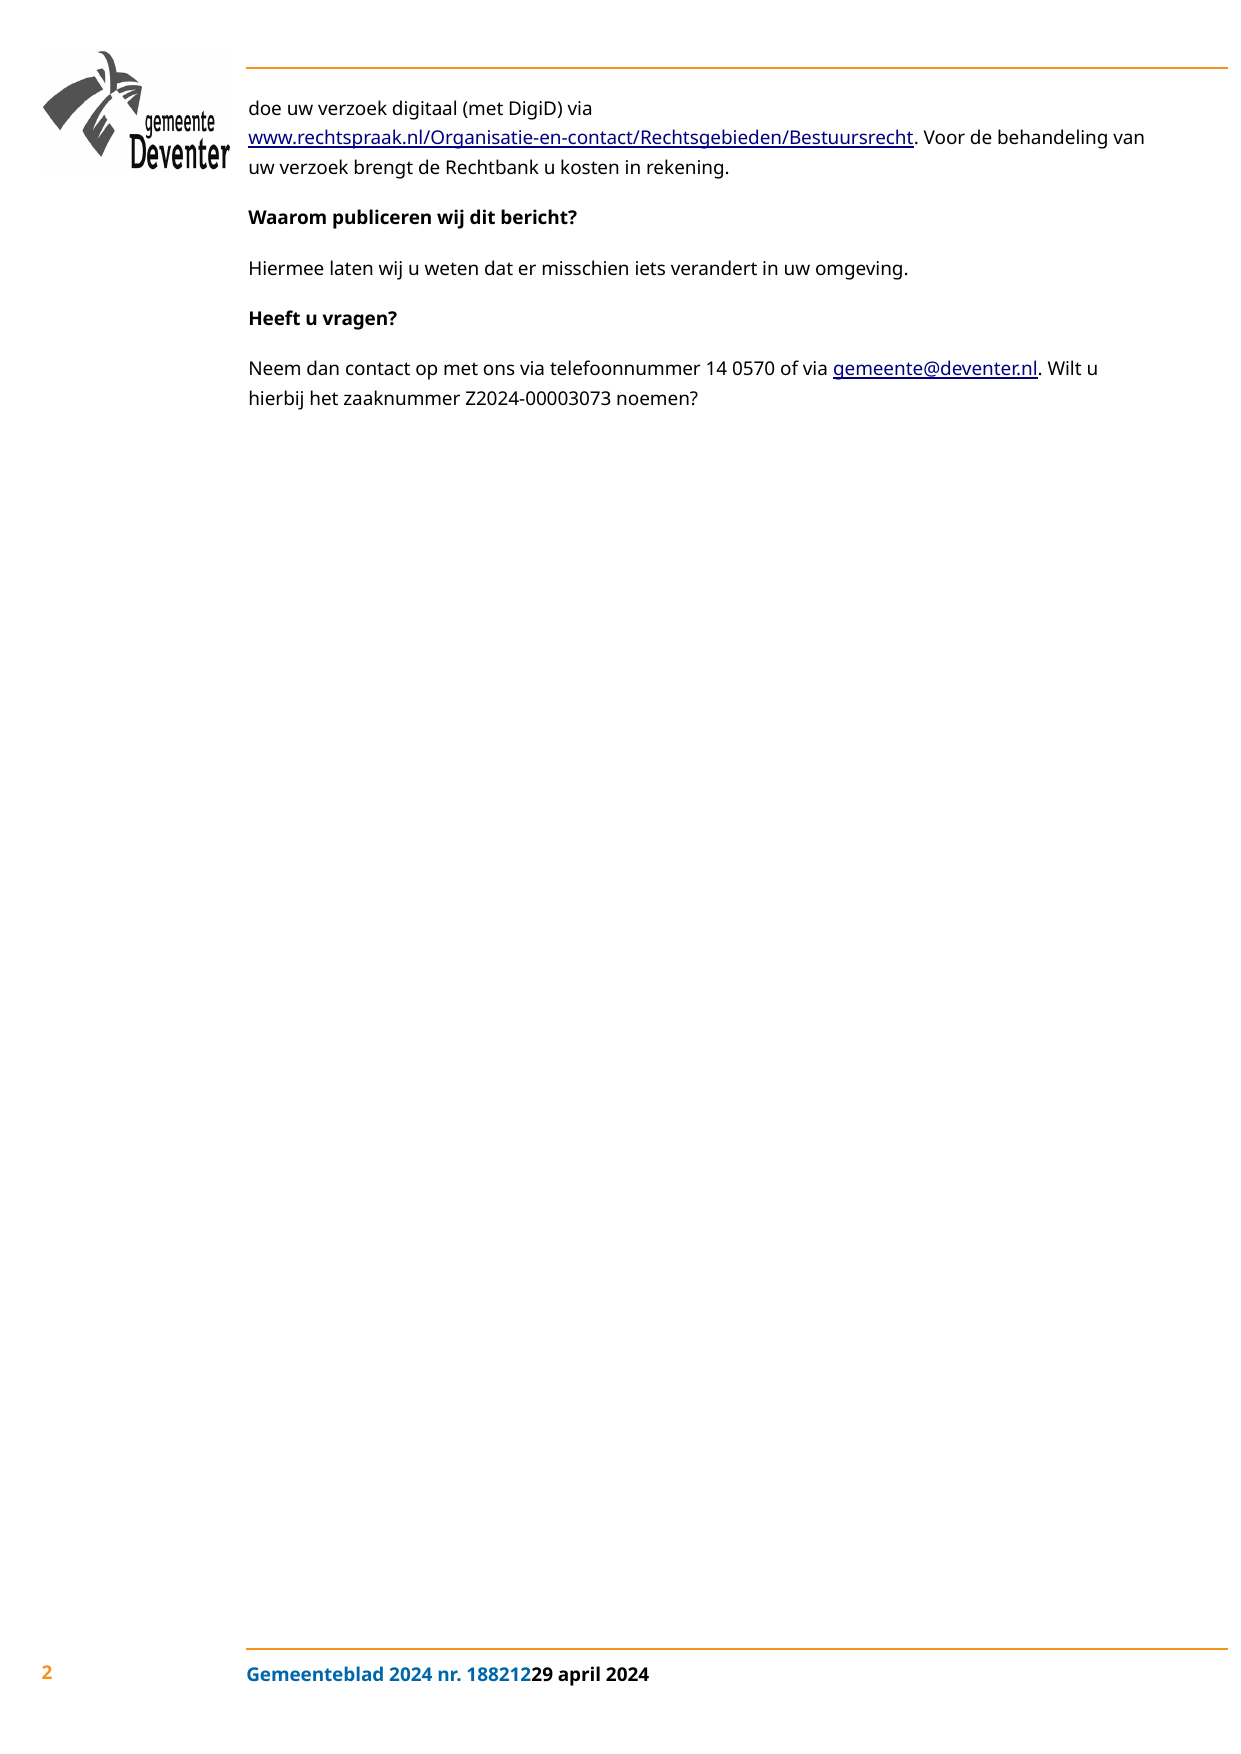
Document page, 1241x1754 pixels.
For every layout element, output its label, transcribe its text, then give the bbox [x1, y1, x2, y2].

text Waarom publiceren wij dit bericht? [248, 204, 1152, 230]
text doe uw verzoek digitaal (met DigiD) via www.rechtspraak.nl/Organisatie-en-contact/Rechtsgebieden/Bestuursrecht. Voor de behandeling van uw verzoek brengt de Rechtbank u kosten in rekening. [248, 95, 1152, 180]
text Hiermee laten wij u weten dat er misschien iets verandert in uw omgeving. [248, 255, 1152, 281]
picture [41, 47, 231, 172]
text Neem dan contact op met ons via telefoonnummer 14 0570 of via gemeente@deventer.nl. Wilt u hierbij het zaaknummer Z2024-00003073 noemen? [248, 356, 1152, 411]
text Heeft u vragen? [248, 305, 1152, 331]
